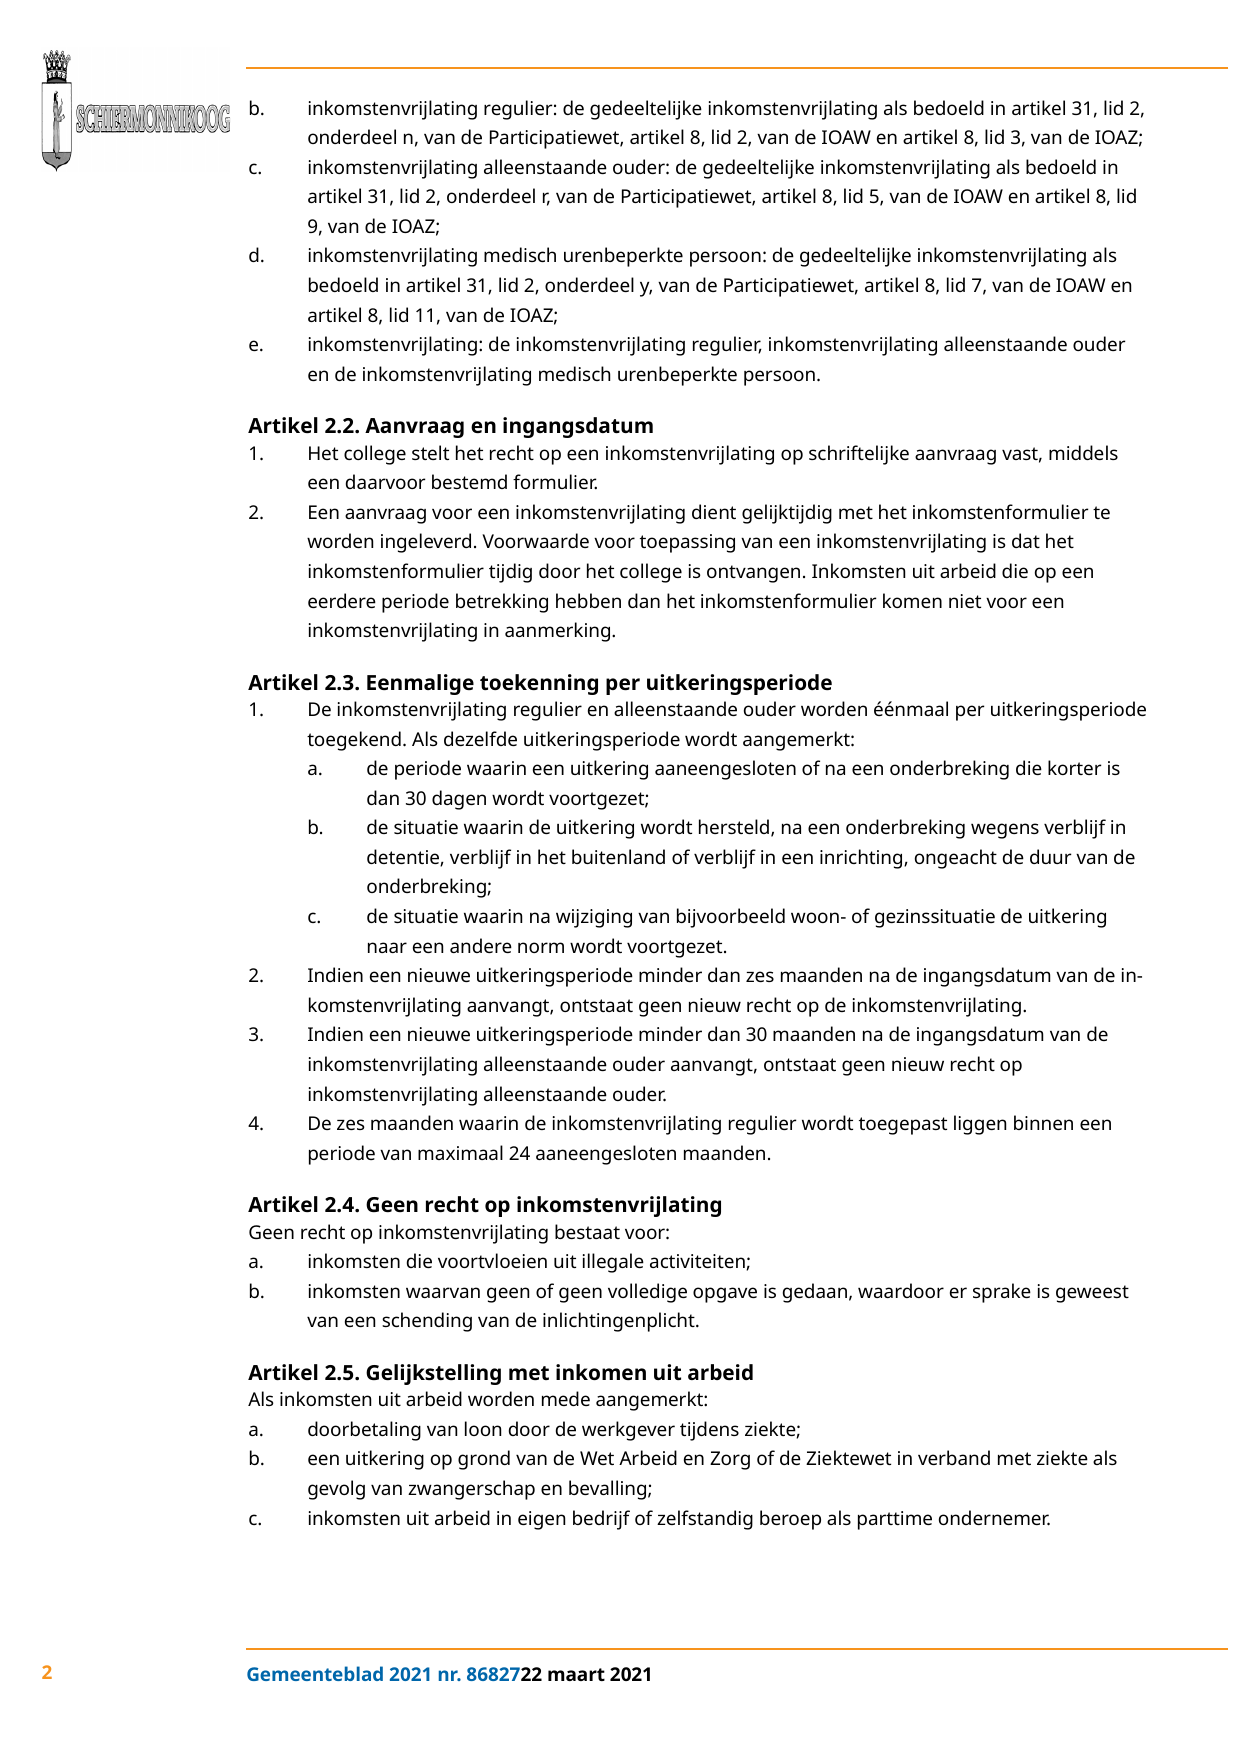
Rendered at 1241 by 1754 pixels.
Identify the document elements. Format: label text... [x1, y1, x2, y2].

list De inkomstenvrijlating regulier en alleenstaande ouder worden éénmaal per uitkeringsperiode toegekend. Als dezelfde uitkeringsperiode wordt aangemerkt: [248, 696, 1152, 752]
text Als inkomsten uit arbeid worden mede aangemerkt: [248, 1386, 1152, 1412]
text Artikel 2.3. Eenmalige toekenning per uitkeringsperiode [248, 668, 1152, 696]
list inkomsten uit arbeid in eigen bedrijf of zelfstandig beroep als parttime ondernemer. [248, 1505, 1152, 1531]
list Indien een nieuwe uitkeringsperiode minder dan zes maanden na de ingangsdatum van de in-komstenvrijlating aanvangt, ontstaat geen nieuw recht op de inkomstenvrijlating. [248, 962, 1152, 1018]
list inkomstenvrijlating regulier: de gedeeltelijke inkomstenvrijlating als bedoeld in artikel 31, lid 2, onderdeel n, van de Participatiewet, artikel 8, lid 2, van de IOAW en artikel 8, lid 3, van de IOAZ; [248, 95, 1152, 150]
list de periode waarin een uitkering aaneengesloten of na een onderbreking die korter is dan 30 dagen wordt voortgezet; [307, 755, 1152, 811]
list doorbetaling van loon door de werkgever tijdens ziekte; [248, 1416, 1152, 1442]
list de situatie waarin de uitkering wordt hersteld, na een onderbreking wegens verblijf in detentie, verblijf in het buitenland of verblijf in een inrichting, ongeacht de duur van de onderbreking; [307, 814, 1152, 899]
list De zes maanden waarin de inkomstenvrijlating regulier wordt toegepast liggen binnen een periode van maximaal 24 aaneengesloten maanden. [248, 1110, 1152, 1166]
list Indien een nieuwe uitkeringsperiode minder dan 30 maanden na de ingangsdatum van de inkomstenvrijlating alleenstaande ouder aanvangt, ontstaat geen nieuw recht op inkomstenvrijlating alleenstaande ouder. [248, 1022, 1152, 1107]
text Artikel 2.4. Geen recht op inkomstenvrijlating [248, 1190, 1152, 1219]
list inkomsten die voortvloeien uit illegale activiteiten; [248, 1248, 1152, 1274]
text Artikel 2.2. Aanvraag en ingangsdatum [248, 411, 1152, 440]
list inkomstenvrijlating: de inkomstenvrijlating regulier, inkomstenvrijlating alleenstaande ouder en de inkomstenvrijlating medisch urenbeperkte persoon. [248, 331, 1152, 387]
text Artikel 2.5. Gelijkstelling met inkomen uit arbeid [248, 1358, 1152, 1386]
list Een aanvraag voor een inkomstenvrijlating dient gelijktijdig met het inkomstenformulier te worden ingeleverd. Voorwaarde voor toepassing van een inkomstenvrijlating is dat het inkomstenformulier tijdig door het college is ontvangen. Inkomsten uit arbeid die op een eerdere periode betrekking hebben dan het inkomstenformulier komen niet voor een inkomstenvrijlating in aanmerking. [248, 499, 1152, 643]
text Geen recht op inkomstenvrijlating bestaat voor: [248, 1219, 1152, 1244]
list inkomsten waarvan geen of geen volledige opgave is gedaan, waardoor er sprake is geweest van een schending van de inlichtingenplicht. [248, 1278, 1152, 1333]
picture [41, 47, 231, 172]
list een uitkering op grond van de Wet Arbeid en Zorg of de Ziektewet in verband met ziekte als gevolg van zwangerschap en bevalling; [248, 1446, 1152, 1501]
list inkomstenvrijlating medisch urenbeperkte persoon: de gedeeltelijke inkomstenvrijlating als bedoeld in artikel 31, lid 2, onderdeel y, van de Participatiewet, artikel 8, lid 7, van de IOAW en artikel 8, lid 11, van de IOAZ; [248, 243, 1152, 328]
list de situatie waarin na wijziging van bijvoorbeeld woon- of gezinssituatie de uitkering naar een andere norm wordt voortgezet. [307, 903, 1152, 959]
list Het college stelt het recht op een inkomstenvrijlating op schriftelijke aanvraag vast, middels een daarvoor bestemd formulier. [248, 440, 1152, 495]
list inkomstenvrijlating alleenstaande ouder: de gedeeltelijke inkomstenvrijlating als bedoeld in artikel 31, lid 2, onderdeel r, van de Participatiewet, artikel 8, lid 5, van de IOAW en artikel 8, lid 9, van de IOAZ; [248, 154, 1152, 239]
